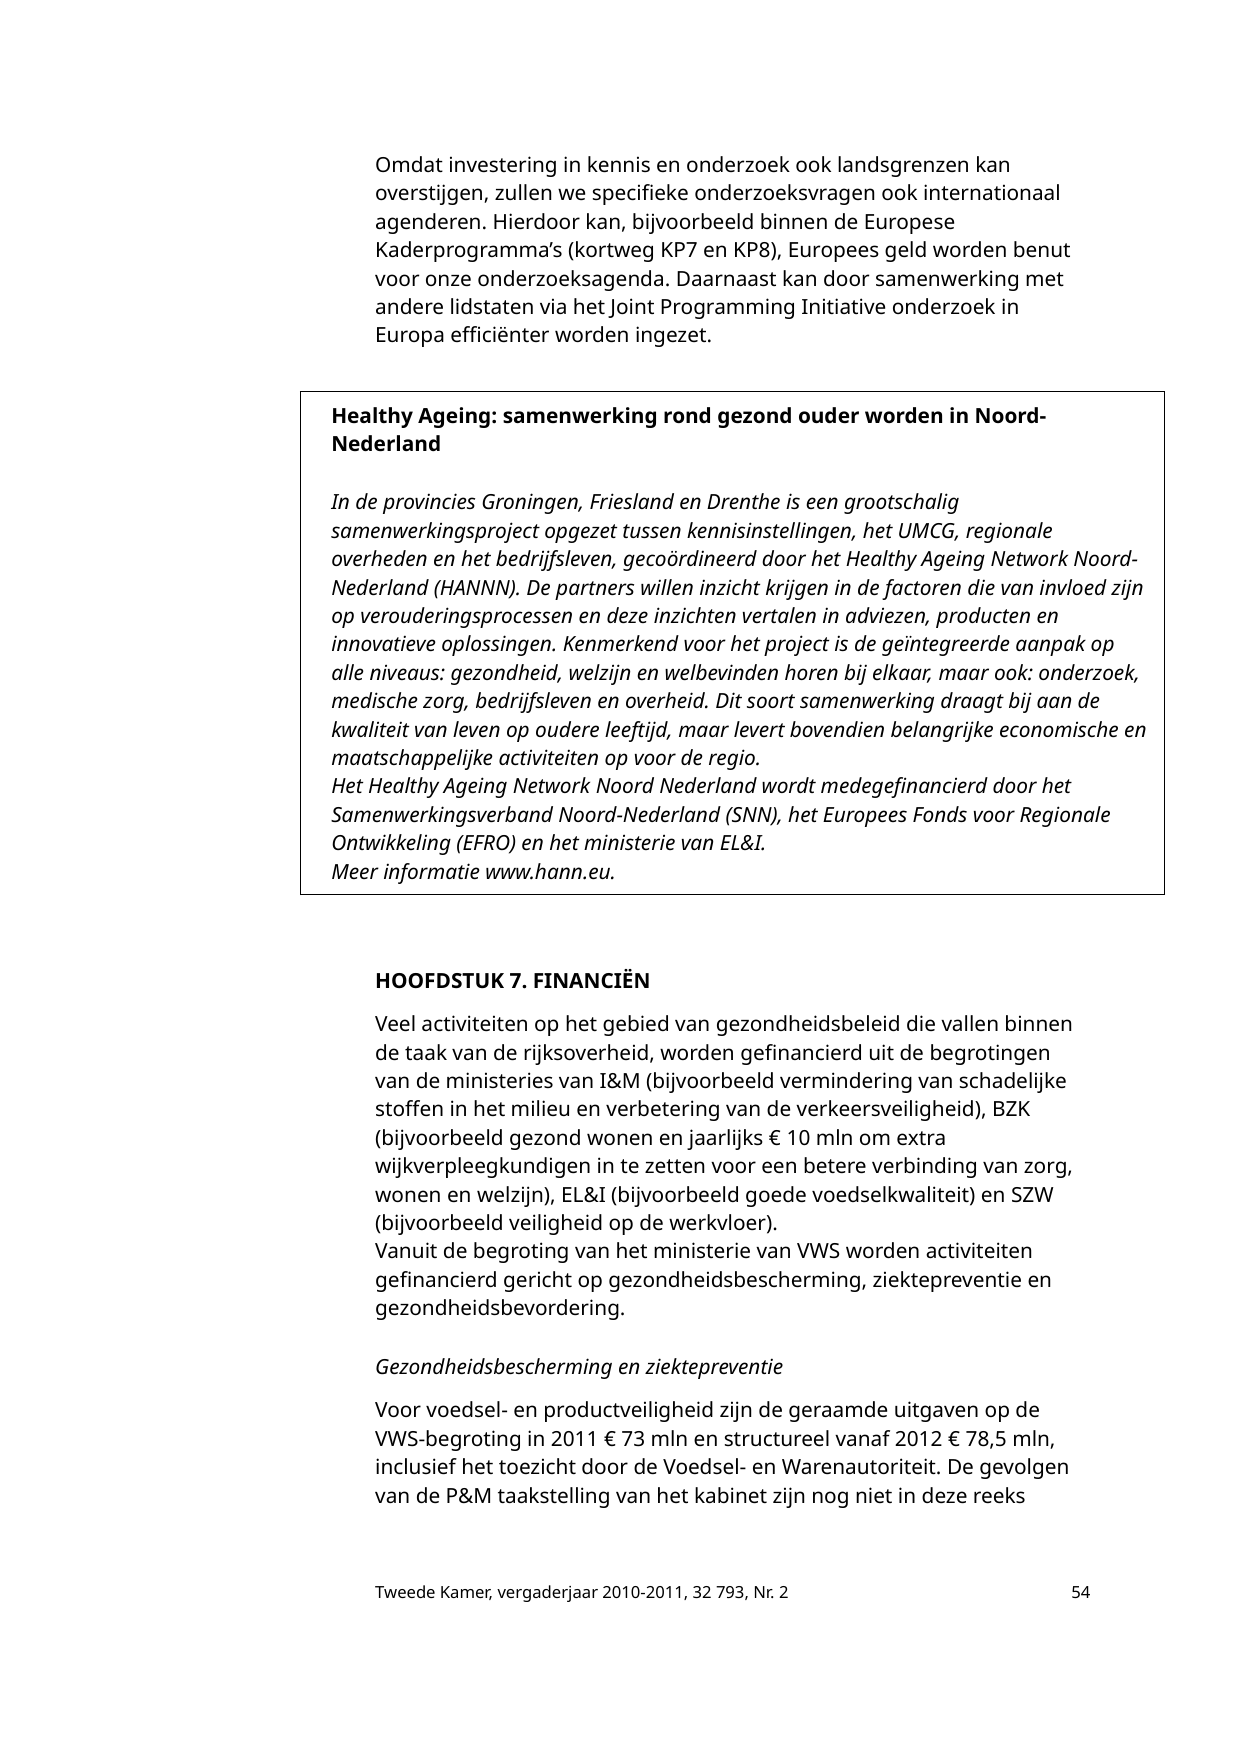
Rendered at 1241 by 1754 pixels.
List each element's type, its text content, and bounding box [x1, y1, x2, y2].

text Veel activiteiten op het gebied van gezondheidsbeleid die vallen binnen de taak van de rijksoverheid, worden gefinancierd uit de begrotingen van de ministeries van I&M (bijvoorbeeld vermindering van schadelijke stoffen in het milieu en verbetering van de verkeersveiligheid), BZK (bijvoorbeeld gezond wonen en jaarlijks € 10 mln om extra wijkverpleegkundigen in te zetten voor een betere verbinding van zorg, wonen en welzijn), EL&I (bijvoorbeeld goede voedselkwaliteit) en SZW (bijvoorbeeld veiligheid op de werkvloer). [375, 1009, 1090, 1237]
text Gezondheidsbescherming en ziektepreventie [375, 1352, 1090, 1380]
text HOOFDSTUK 7. FINANCIËN [375, 966, 1090, 994]
text Meer informatie www.hann.eu. [331, 857, 1155, 885]
text Het Healthy Ageing Network Noord Nederland wordt medegefinancierd door het Samenwerkingsverband Noord-Nederland (SNN), het Europees Fonds voor Regionale Ontwikkeling (EFRO) en het ministerie van EL&I. [331, 772, 1155, 857]
text In de provincies Groningen, Friesland en Drenthe is een grootschalig samenwerkingsproject opgezet tussen kennisinstellingen, het UMCG, regionale overheden en het bedrijfsleven, gecoördineerd door het Healthy Ageing Network Noord-Nederland (HANNN). De partners willen inzicht krijgen in de factoren die van invloed zijn op verouderingsprocessen en deze inzichten vertalen in adviezen, producten en innovatieve oplossingen. Kenmerkend voor het project is de geïntegreerde aanpak op alle niveaus: gezondheid, welzijn en welbevinden horen bij elkaar, maar ook: onderzoek, medische zorg, bedrijfsleven en overheid. Dit soort samenwerking draagt bij aan de kwaliteit van leven op oudere leeftijd, maar levert bovendien belangrijke economische en maatschappelijke activiteiten op voor de regio. [331, 487, 1155, 772]
text Vanuit de begroting van het ministerie van VWS worden activiteiten gefinancierd gericht op gezondheidsbescherming, ziektepreventie en gezondheidsbevordering. [375, 1237, 1090, 1322]
text Voor voedsel- en productveiligheid zijn de geraamde uitgaven op de VWS-begroting in 2011 € 73 mln en structureel vanaf 2012 € 78,5 mln, inclusief het toezicht door de Voedsel- en Warenautoriteit. De gevolgen van de P&M taakstelling van het kabinet zijn nog niet in deze reeks [375, 1395, 1090, 1509]
text Healthy Ageing: samenwerking rond gezond ouder worden in Noord-Nederland [331, 401, 1155, 458]
text Omdat investering in kennis en onderzoek ook landsgrenzen kan overstijgen, zullen we specifieke onderzoeksvragen ook internationaal agenderen. Hierdoor kan, bijvoorbeeld binnen de Europese Kaderprogramma’s (kortweg KP7 en KP8), Europees geld worden benut voor onze onderzoeksagenda. Daarnaast kan door samenwerking met andere lidstaten via het Joint Programming Initiative onderzoek in Europa efficiënter worden ingezet. [375, 150, 1090, 349]
